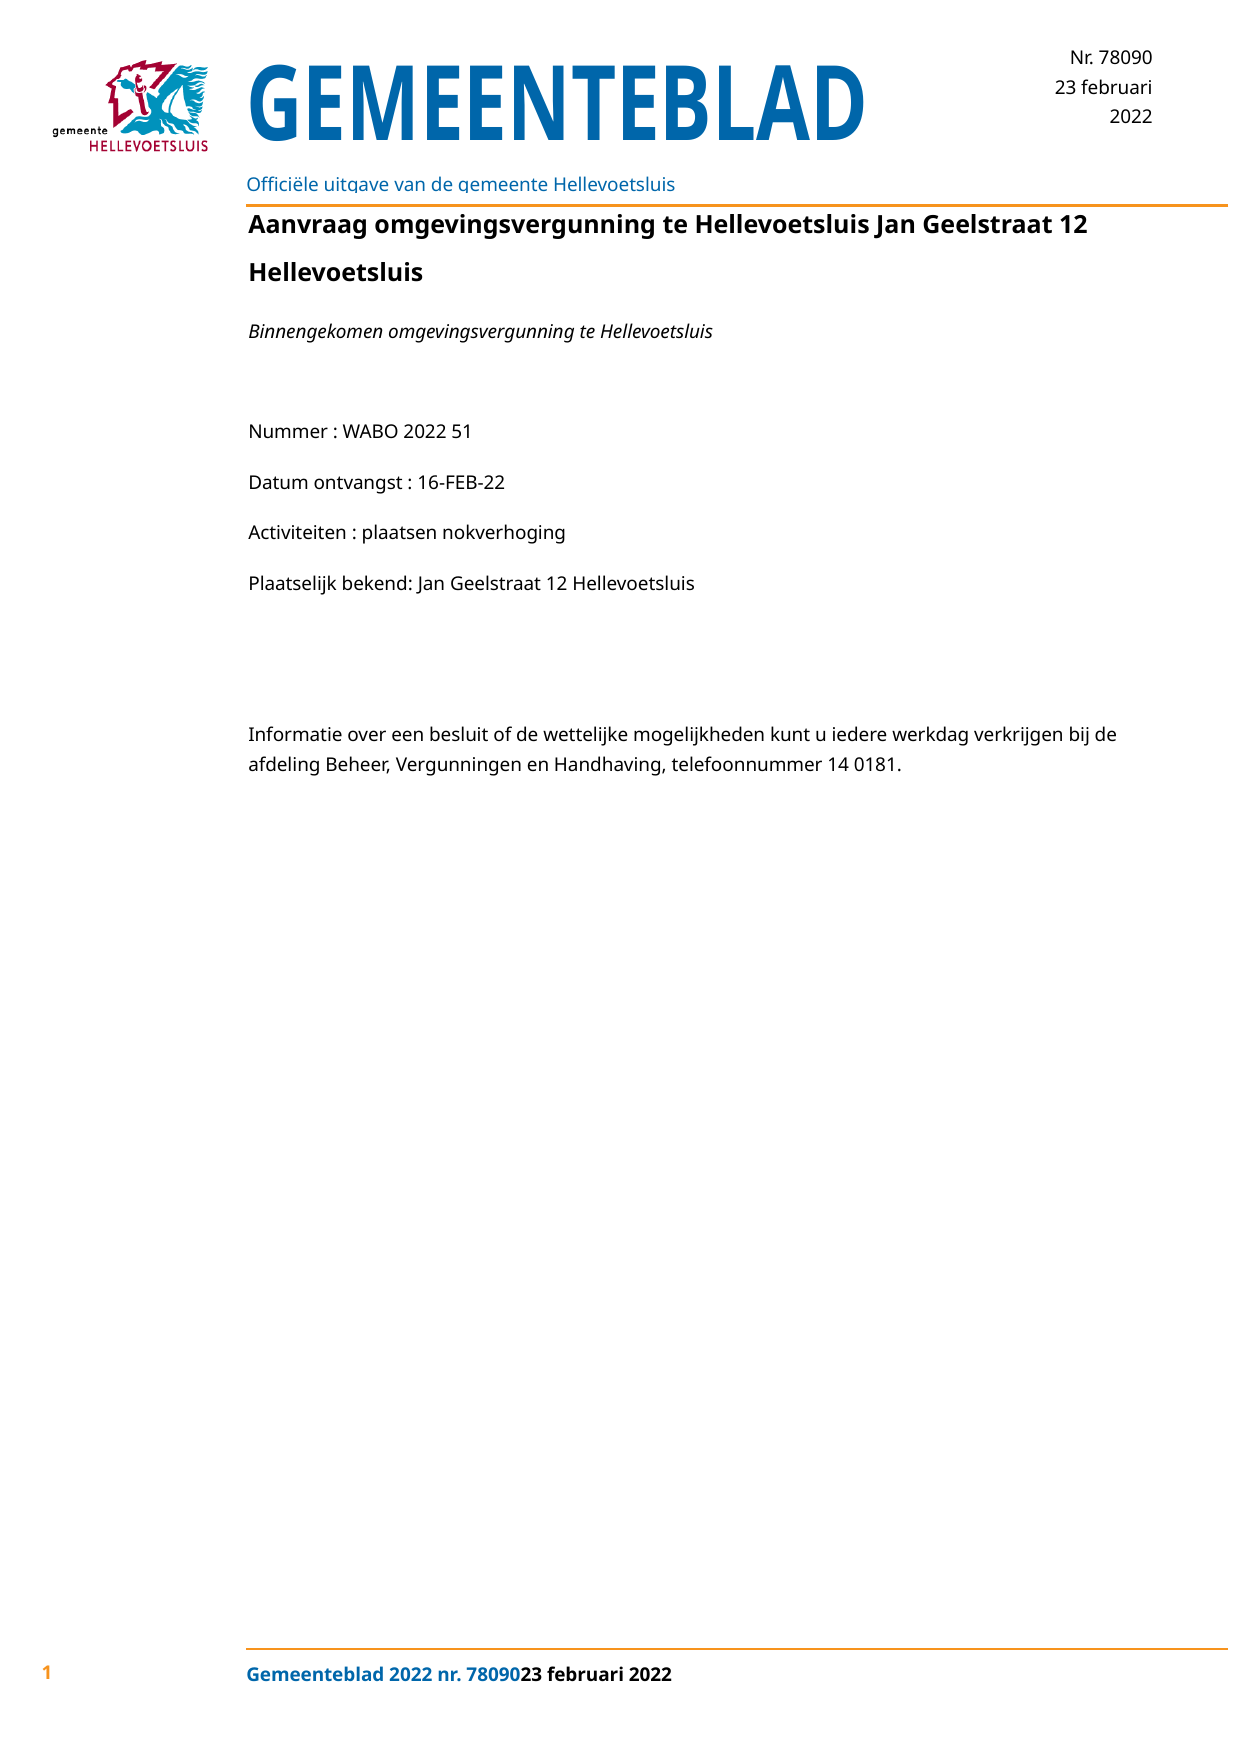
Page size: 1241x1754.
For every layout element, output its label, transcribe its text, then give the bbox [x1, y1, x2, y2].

text Activiteiten : plaatsen nokverhoging [248, 519, 1152, 545]
text Aanvraag omgevingsvergunning te Hellevoetsluis Jan Geelstraat 12 Hellevoetsluis [248, 207, 1152, 288]
text Nummer : WABO 2022 51 [248, 419, 1152, 444]
text Binnengekomen omgevingsvergunning te Hellevoetsluis [248, 318, 1152, 344]
text Plaatselijk bekend: Jan Geelstraat 12 Hellevoetsluis [248, 570, 1152, 596]
text Informatie over een besluit of de wettelijke mogelijkheden kunt u iedere werkdag verkrijgen bij de afdeling Beheer, Vergunningen en Handhaving, telefoonnummer 14 0181. [248, 721, 1152, 777]
text Datum ontvangst : 16-FEB-22 [248, 469, 1152, 495]
picture [41, 47, 231, 172]
